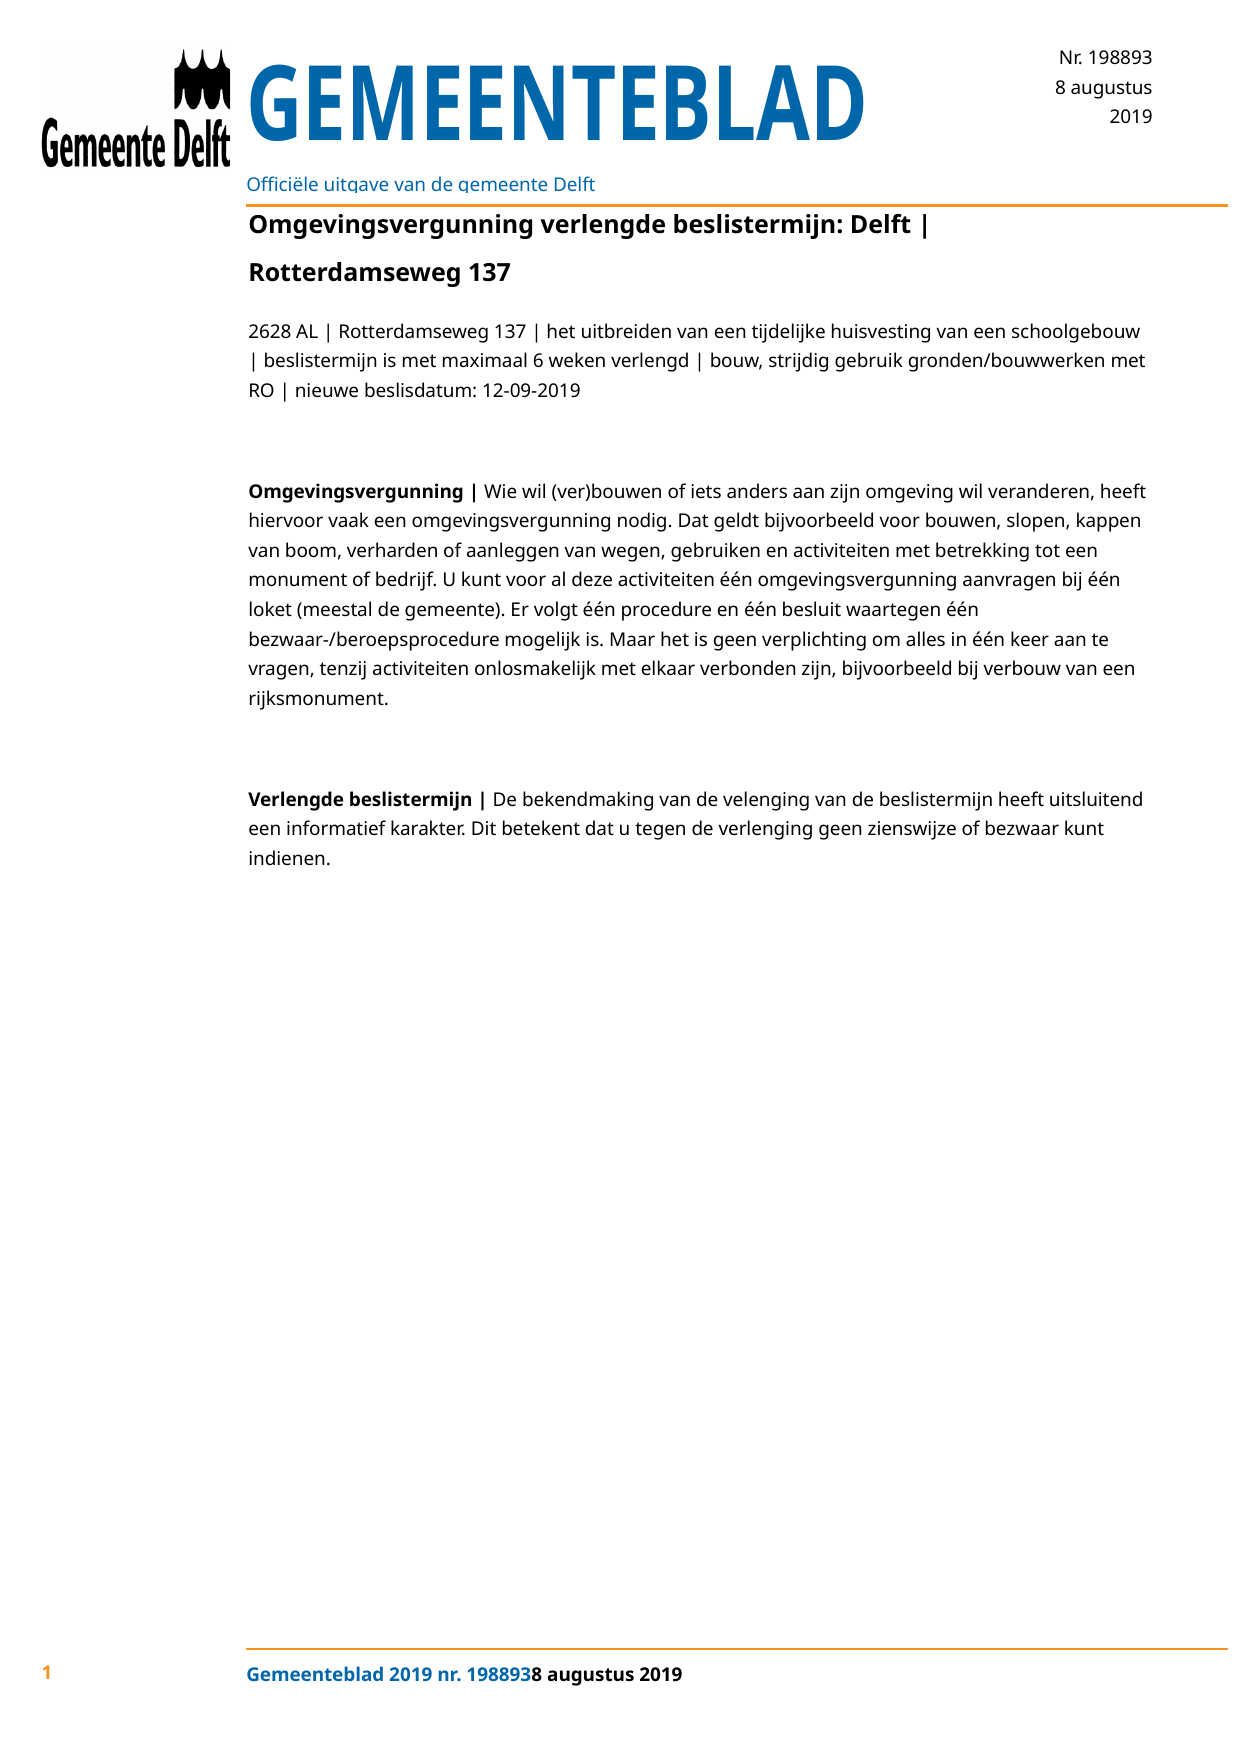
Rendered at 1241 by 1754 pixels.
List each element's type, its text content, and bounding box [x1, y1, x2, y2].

text Verlengde beslistermijn | De bekendmaking van de velenging van de beslistermijn heeft uitsluitend een informatief karakter. Dit betekent dat u tegen de verlenging geen zienswijze of bezwaar kunt indienen. [248, 786, 1152, 871]
picture [41, 47, 231, 172]
text Omgevingsvergunning verlengde beslistermijn: Delft | Rotterdamseweg 137 [248, 207, 1152, 288]
text 2628 AL | Rotterdamseweg 137 | het uitbreiden van een tijdelijke huisvesting van een schoolgebouw | beslistermijn is met maximaal 6 weken verlengd | bouw, strijdig gebruik gronden/bouwwerken met RO | nieuwe beslisdatum: 12-09-2019 [248, 318, 1152, 403]
text Omgevingsvergunning | Wie wil (ver)bouwen of iets anders aan zijn omgeving wil veranderen, heeft hiervoor vaak een omgevingsvergunning nodig. Dat geldt bijvoorbeeld voor bouwen, slopen, kappen van boom, verharden of aanleggen van wegen, gebruiken en activiteiten met betrekking tot een monument of bedrijf. U kunt voor al deze activiteiten één omgevingsvergunning aanvragen bij één loket (meestal de gemeente). Er volgt één procedure en één besluit waartegen één bezwaar-/beroepsprocedure mogelijk is. Maar het is geen verplichting om alles in één keer aan te vragen, tenzij activiteiten onlosmakelijk met elkaar verbonden zijn, bijvoorbeeld bij verbouw van een rijksmonument. [248, 478, 1152, 711]
